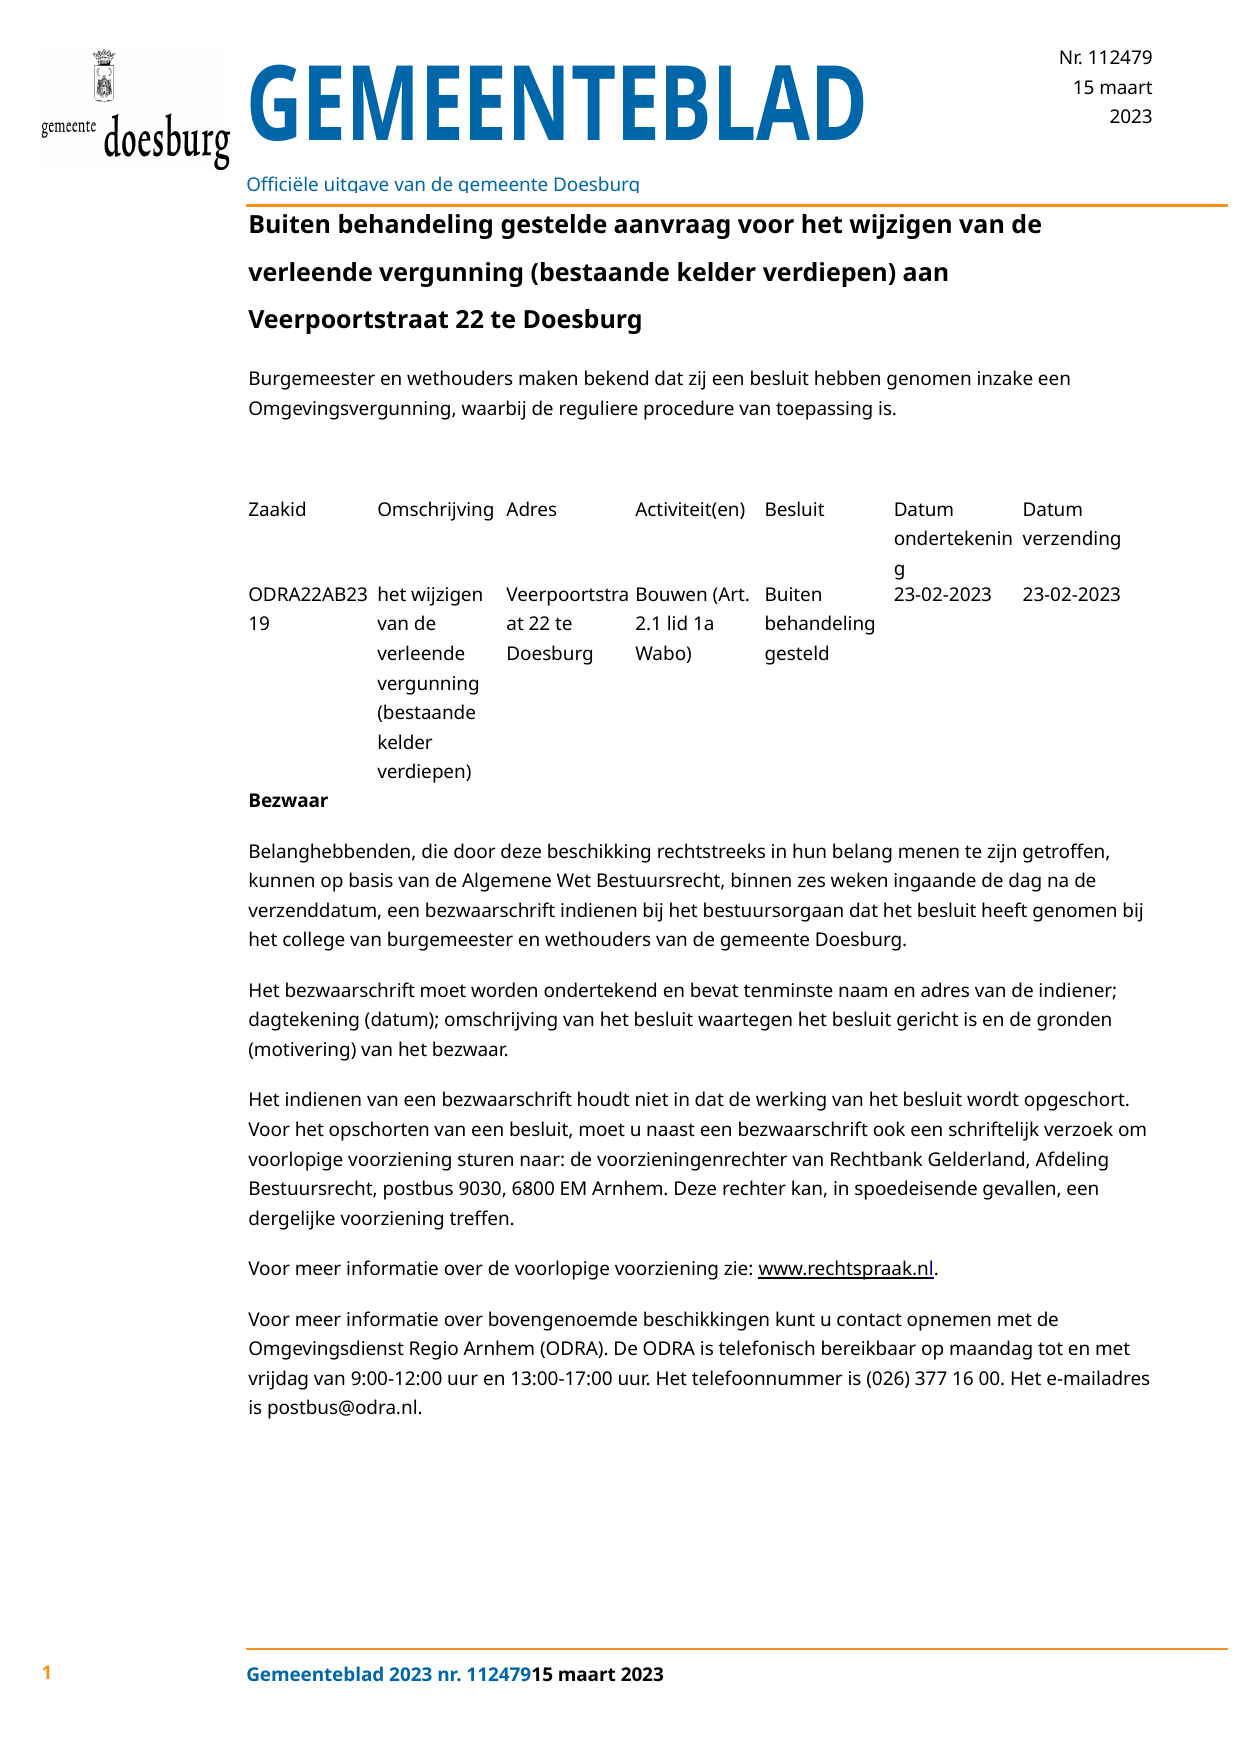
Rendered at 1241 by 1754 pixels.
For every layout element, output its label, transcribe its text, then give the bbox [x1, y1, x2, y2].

table_header Activiteit(en) [635, 496, 764, 581]
text Bezwaar [248, 787, 1152, 813]
text Belanghebbenden, die door deze beschikking rechtstreeks in hun belang menen te zijn getroffen, kunnen op basis van de Algemene Wet Bestuursrecht, binnen zes weken ingaande de dag na de verzenddatum, een bezwaarschrift indienen bij het bestuursorgaan dat het besluit heeft genomen bij het college van burgemeester en wethouders van de gemeente Doesburg. [248, 838, 1152, 952]
text Voor meer informatie over de voorlopige voorziening zie: www.rechtspraak.nl. [248, 1255, 1152, 1281]
table_cell 23-02-2023 [1023, 581, 1152, 784]
text Het indienen van een bezwaarschrift houdt niet in dat de werking van het besluit wordt opgeschort. Voor het opschorten van een besluit, moet u naast een bezwaarschrift ook een schriftelijk verzoek om voorlopige voorziening sturen naar: de voorzieningenrechter van Rechtbank Gelderland, Afdeling Bestuursrecht, postbus 9030, 6800 EM Arnhem. Deze rechter kan, in spoedeisende gevallen, een dergelijke voorziening treffen. [248, 1087, 1152, 1231]
text Burgemeester en wethouders maken bekend dat zij een besluit hebben genomen inzake een Omgevingsvergunning, waarbij de reguliere procedure van toepassing is. [248, 366, 1152, 421]
table_cell Veerpoortstraat 22 te Doesburg [506, 581, 635, 784]
table_header Omschrijving [377, 496, 506, 581]
table_header Zaakid [248, 496, 377, 581]
table_cell 23-02-2023 [894, 581, 1022, 784]
table_header Datum ondertekening [894, 496, 1022, 581]
table_header Besluit [764, 496, 893, 581]
table_header Adres [506, 496, 635, 581]
text Voor meer informatie over bovengenoemde beschikkingen kunt u contact opnemen met de Omgevingsdienst Regio Arnhem (ODRA). De ODRA is telefonisch bereikbaar op maandag tot en met vrijdag van 9:00-12:00 uur en 13:00-17:00 uur. Het telefoonnummer is (026) 377 16 00. Het e-mailadres is postbus@odra.nl. [248, 1306, 1152, 1420]
table_header Datum verzending [1023, 496, 1152, 581]
table_cell Buiten behandeling gesteld [764, 581, 893, 784]
table_cell Bouwen (Art. 2.1 lid 1a Wabo) [635, 581, 764, 784]
table_cell het wijzigen van de verleende vergunning (bestaande kelder verdiepen) [377, 581, 506, 784]
text Buiten behandeling gestelde aanvraag voor het wijzigen van de verleende vergunning (bestaande kelder verdiepen) aan Veerpoortstraat 22 te Doesburg [248, 207, 1152, 336]
picture [41, 47, 231, 172]
text Het bezwaarschrift moet worden ondertekend en bevat tenminste naam en adres van de indiener; dagtekening (datum); omschrijving van het besluit waartegen het besluit gericht is en de gronden (motivering) van het bezwaar. [248, 977, 1152, 1062]
table_cell ODRA22AB2319 [248, 581, 377, 784]
